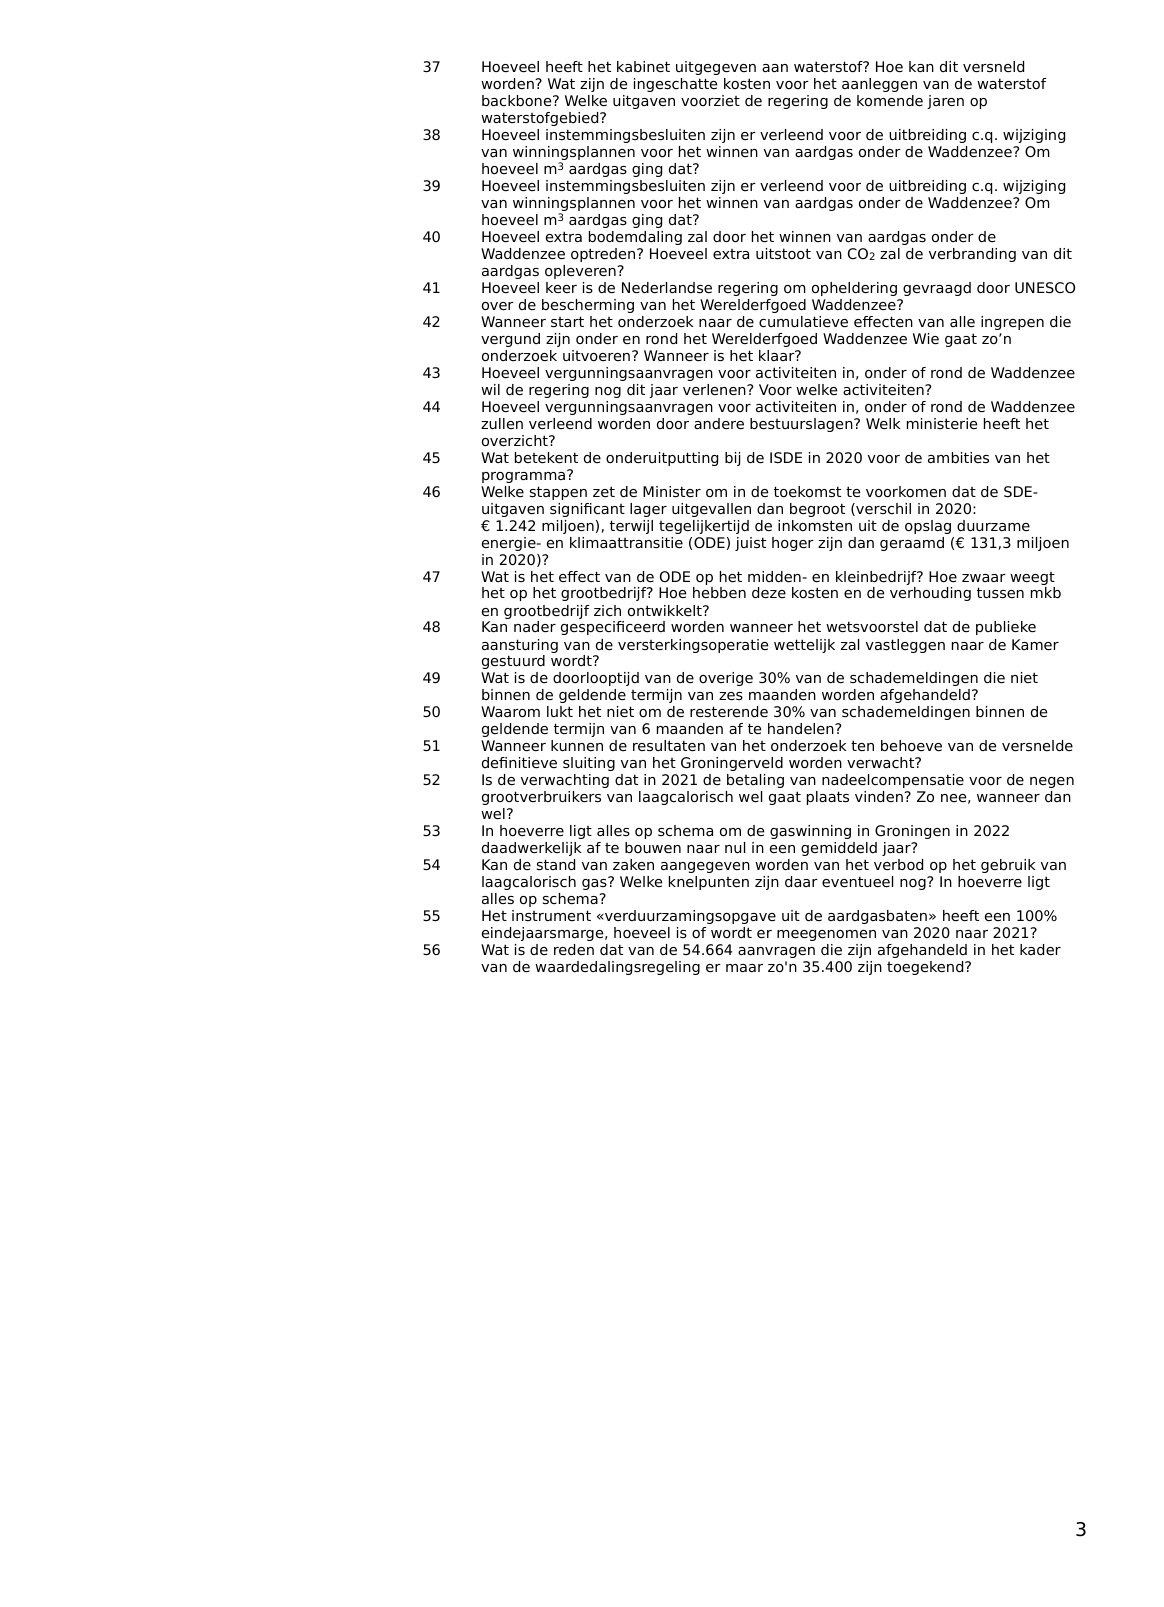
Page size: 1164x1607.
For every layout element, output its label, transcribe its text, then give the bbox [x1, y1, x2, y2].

table_cell Welke stappen zet de Minister om in de toekomst te voorkomen dat de SDE-uitgaven significant lager uitgevallen dan begroot (verschil in 2020: € 1.242 miljoen), terwijl tegelijkertijd de inkomsten uit de opslag duurzame energie- en klimaattransitie (ODE) juist hoger zijn dan geraamd (€ 131,3 miljoen in 2020)? [475, 484, 1087, 568]
table_cell 54 [422, 857, 475, 908]
table_cell Hoeveel vergunningsaanvragen voor activiteiten in, onder of rond de Waddenzee zullen verleend worden door andere bestuurslagen? Welk ministerie heeft het overzicht? [475, 399, 1087, 449]
table_cell Wat is het effect van de ODE op het midden- en kleinbedrijf? Hoe zwaar weegt het op het grootbedrijf? Hoe hebben deze kosten en de verhouding tussen mkb en grootbedrijf zich ontwikkelt? [475, 569, 1087, 619]
table_cell Het instrument «verduurzamingsopgave uit de aardgasbaten» heeft een 100% eindejaarsmarge, hoeveel is of wordt er meegenomen van 2020 naar 2021? [475, 908, 1087, 942]
table_cell 47 [422, 569, 475, 619]
table_cell Kan nader gespecificeerd worden wanneer het wetsvoorstel dat de publieke aansturing van de versterkingsoperatie wettelijk zal vastleggen naar de Kamer gestuurd wordt? [475, 619, 1087, 670]
table_cell 52 [422, 772, 475, 823]
table_cell 56 [422, 942, 475, 976]
table_cell 41 [422, 280, 475, 314]
table_cell Wanneer kunnen de resultaten van het onderzoek ten behoeve van de versnelde definitieve sluiting van het Groningerveld worden verwacht? [475, 738, 1087, 772]
table_cell 37 [422, 59, 475, 127]
table_cell 48 [422, 619, 475, 670]
table_cell Hoeveel heeft het kabinet uitgegeven aan waterstof? Hoe kan dit versneld worden? Wat zijn de ingeschatte kosten voor het aanleggen van de waterstof backbone? Welke uitgaven voorziet de regering de komende jaren op waterstofgebied? [475, 59, 1087, 127]
table_cell Wat betekent de onderuitputting bij de ISDE in 2020 voor de ambities van het programma? [475, 450, 1087, 483]
table_cell 38 [422, 127, 475, 178]
table_cell Waarom lukt het niet om de resterende 30% van schademeldingen binnen de geldende termijn van 6 maanden af te handelen? [475, 704, 1087, 738]
table_cell 42 [422, 314, 475, 365]
table_cell Wanneer start het onderzoek naar de cumulatieve effecten van alle ingrepen die vergund zijn onder en rond het Werelderfgoed Waddenzee Wie gaat zo’n onderzoek uitvoeren? Wanneer is het klaar? [475, 314, 1087, 365]
table_cell 49 [422, 670, 475, 704]
table_cell 51 [422, 738, 475, 772]
table_cell In hoeverre ligt alles op schema om de gaswinning in Groningen in 2022 daadwerkelijk af te bouwen naar nul in een gemiddeld jaar? [475, 823, 1087, 857]
table_cell Kan de stand van zaken aangegeven worden van het verbod op het gebruik van laagcalorisch gas? Welke knelpunten zijn daar eventueel nog? In hoeverre ligt alles op schema? [475, 857, 1087, 908]
table_cell Hoeveel instemmingsbesluiten zijn er verleend voor de uitbreiding c.q. wijziging van winningsplannen voor het winnen van aardgas onder de Waddenzee? Om hoeveel m3 aardgas ging dat? [475, 178, 1087, 229]
table_cell 39 [422, 178, 475, 229]
table_cell Wat is de doorlooptijd van de overige 30% van de schademeldingen die niet binnen de geldende termijn van zes maanden worden afgehandeld? [475, 670, 1087, 704]
table_cell 40 [422, 229, 475, 280]
table_cell Hoeveel keer is de Nederlandse regering om opheldering gevraagd door UNESCO over de bescherming van het Werelderfgoed Waddenzee? [475, 280, 1087, 314]
table_cell 43 [422, 365, 475, 399]
table_cell 55 [422, 908, 475, 942]
table_cell 50 [422, 704, 475, 738]
table_cell 44 [422, 399, 475, 449]
table_cell 53 [422, 823, 475, 857]
table_cell Wat is de reden dat van de 54.664 aanvragen die zijn afgehandeld in het kader van de waardedalingsregeling er maar zo'n 35.400 zijn toegekend? [475, 942, 1087, 976]
table_cell Hoeveel extra bodemdaling zal door het winnen van aardgas onder de Waddenzee optreden? Hoeveel extra uitstoot van CO2 zal de verbranding van dit aardgas opleveren? [475, 229, 1087, 280]
table_cell 46 [422, 484, 475, 568]
table_cell 45 [422, 450, 475, 483]
table_cell Is de verwachting dat in 2021 de betaling van nadeelcompensatie voor de negen grootverbruikers van laagcalorisch wel gaat plaats vinden? Zo nee, wanneer dan wel? [475, 772, 1087, 823]
table_cell Hoeveel instemmingsbesluiten zijn er verleend voor de uitbreiding c.q. wijziging van winningsplannen voor het winnen van aardgas onder de Waddenzee? Om hoeveel m3 aardgas ging dat? [475, 127, 1087, 178]
table_cell Hoeveel vergunningsaanvragen voor activiteiten in, onder of rond de Waddenzee wil de regering nog dit jaar verlenen? Voor welke activiteiten? [475, 365, 1087, 399]
